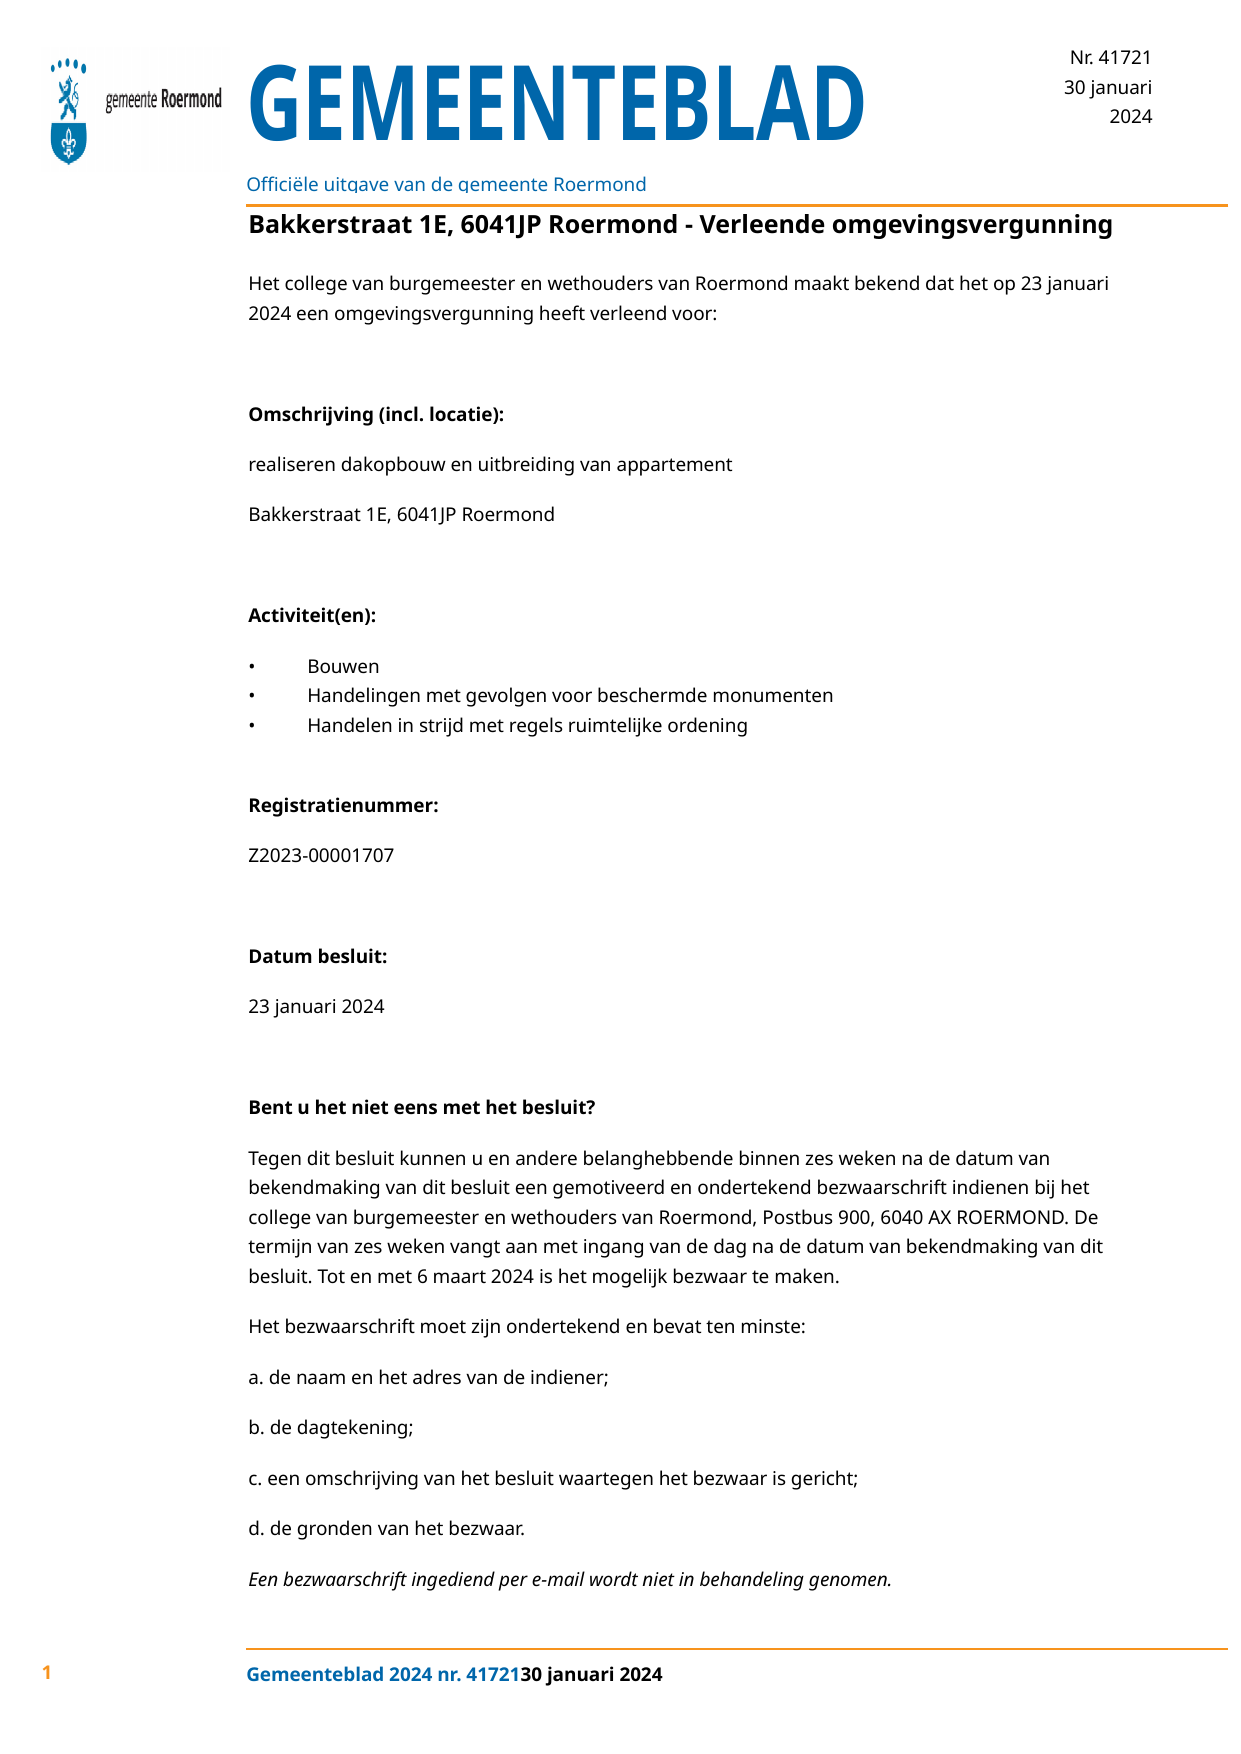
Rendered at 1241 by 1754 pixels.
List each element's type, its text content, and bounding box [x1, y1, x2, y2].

text c. een omschrijving van het besluit waartegen het bezwaar is gericht; [248, 1465, 1152, 1491]
text b. de dagtekening; [248, 1414, 1152, 1440]
text Het college van burgemeester en wethouders van Roermond maakt bekend dat het op 23 januari 2024 een omgevingsvergunning heeft verleend voor: [248, 270, 1152, 326]
text a. de naam en het adres van de indiener; [248, 1364, 1152, 1390]
text Z2023-00001707 [248, 842, 1152, 868]
text Het bezwaarschrift moet zijn ondertekend en bevat ten minste: [248, 1314, 1152, 1339]
text realiseren dakopbouw en uitbreiding van appartement [248, 451, 1152, 477]
text d. de gronden van het bezwaar. [248, 1515, 1152, 1541]
text Een bezwaarschrift ingediend per e-mail wordt niet in behandeling genomen. [248, 1566, 1152, 1591]
list Handelingen met gevolgen voor beschermde monumenten [248, 682, 1152, 708]
text 23 januari 2024 [248, 994, 1152, 1019]
text Datum besluit: [248, 943, 1152, 969]
text Bakkerstraat 1E, 6041JP Roermond - Verleende omgevingsvergunning [248, 207, 1152, 241]
list Bouwen [248, 653, 1152, 678]
text Registratienummer: [248, 792, 1152, 818]
text Tegen dit besluit kunnen u en andere belanghebbende binnen zes weken na de datum van bekendmaking van dit besluit een gemotiveerd en ondertekend bezwaarschrift indienen bij het college van burgemeester en wethouders van Roermond, Postbus 900, 6040 AX ROERMOND. De termijn van zes weken vangt aan met ingang van de dag na de datum van bekendmaking van dit besluit. Tot en met 6 maart 2024 is het mogelijk bezwaar te maken. [248, 1145, 1152, 1289]
text Activiteit(en): [248, 602, 1152, 628]
text Omschrijving (incl. locatie): [248, 401, 1152, 426]
text Bakkerstraat 1E, 6041JP Roermond [248, 502, 1152, 527]
text Bent u het niet eens met het besluit? [248, 1094, 1152, 1120]
picture [41, 47, 231, 172]
list Handelen in strijd met regels ruimtelijke ordening [248, 712, 1152, 738]
